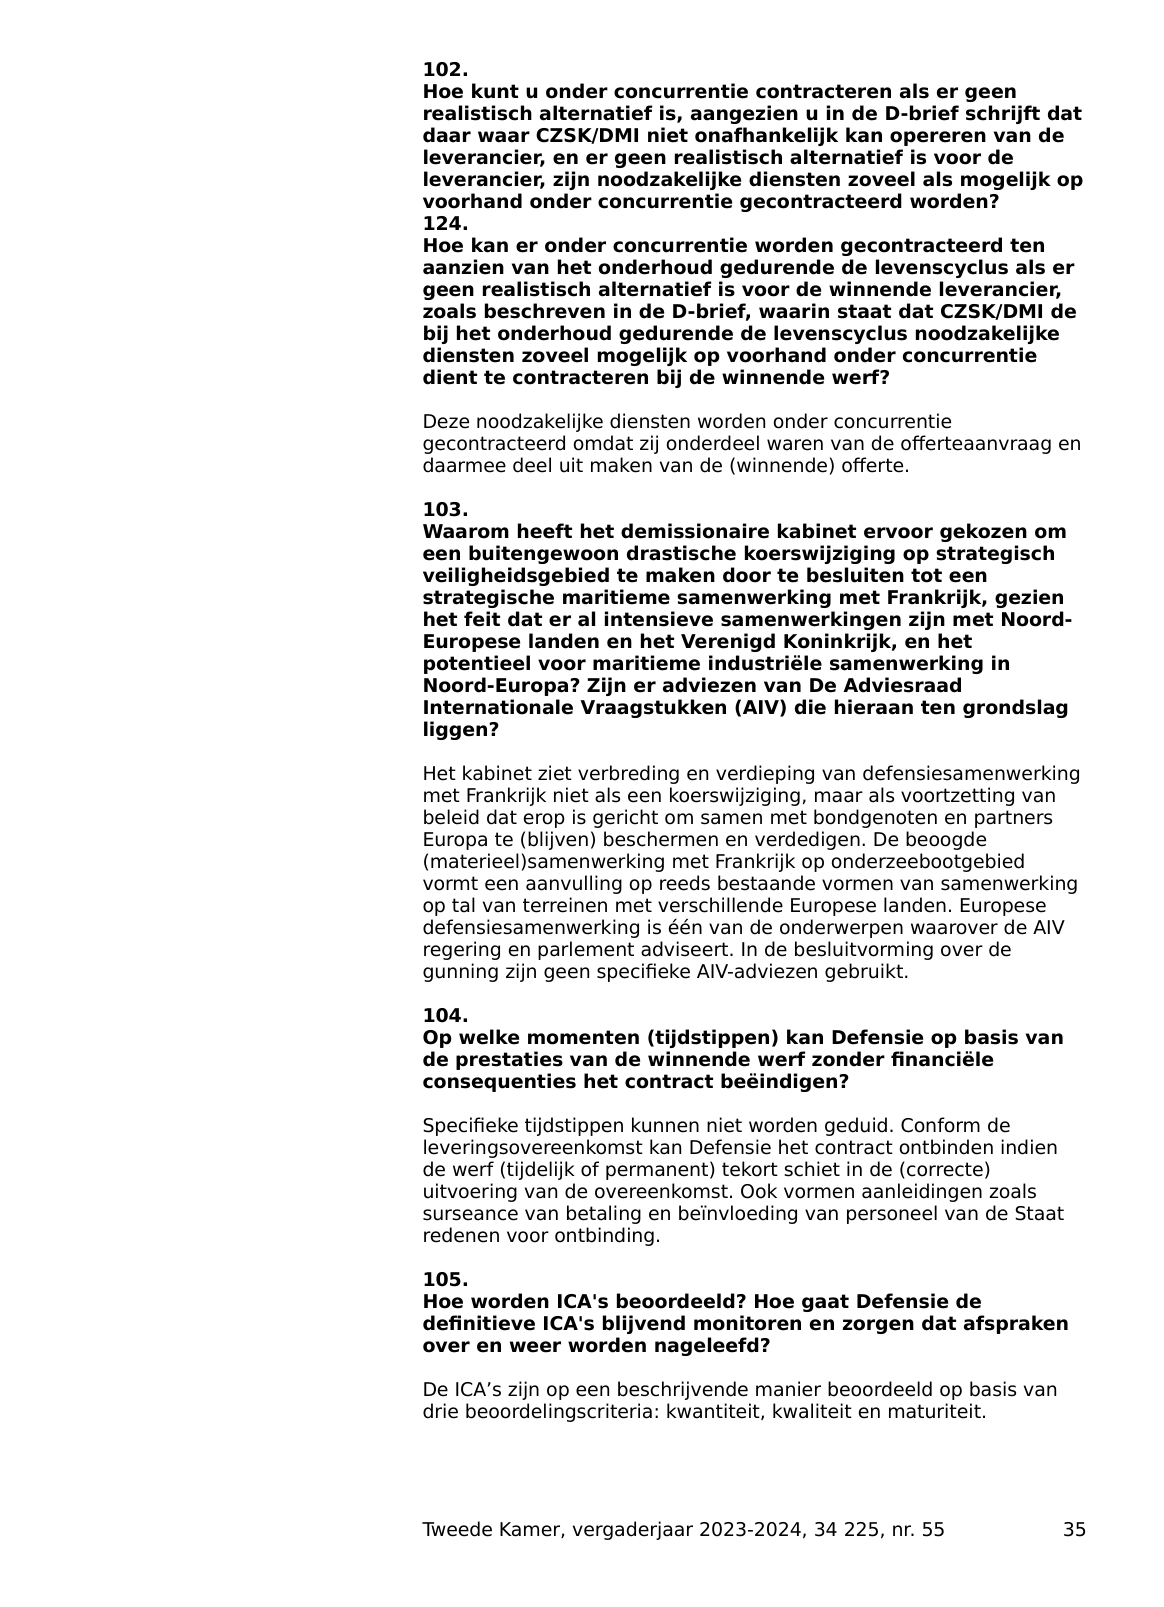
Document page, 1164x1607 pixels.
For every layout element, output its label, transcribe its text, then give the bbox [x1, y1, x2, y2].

text Op welke momenten (tijdstippen) kan Defensie op basis van de prestaties van de winnende werf zonder financiële consequenties het contract beëindigen? [422, 1027, 1087, 1093]
text Hoe kan er onder concurrentie worden gecontracteerd ten aanzien van het onderhoud gedurende de levenscyclus als er geen realistisch alternatief is voor de winnende leverancier, zoals beschreven in de D-brief, waarin staat dat CZSK/DMI de bij het onderhoud gedurende de levenscyclus noodzakelijke diensten zoveel mogelijk op voorhand onder concurrentie dient te contracteren bij de winnende werf? [422, 235, 1087, 389]
text 104. [422, 1005, 1087, 1027]
text Hoe worden ICA's beoordeeld? Hoe gaat Defensie de definitieve ICA's blijvend monitoren en zorgen dat afspraken over en weer worden nageleefd? [422, 1291, 1087, 1357]
text 124. [422, 213, 1087, 235]
text Deze noodzakelijke diensten worden onder concurrentie gecontracteerd omdat zij onderdeel waren van de offerteaanvraag en daarmee deel uit maken van de (winnende) offerte. [422, 411, 1087, 477]
text 102. [422, 59, 1087, 81]
text 105. [422, 1269, 1087, 1291]
text 103. [422, 499, 1087, 521]
text Hoe kunt u onder concurrentie contracteren als er geen realistisch alternatief is, aangezien u in de D-brief schrijft dat daar waar CZSK/DMI niet onafhankelijk kan opereren van de leverancier, en er geen realistisch alternatief is voor de leverancier, zijn noodzakelijke diensten zoveel als mogelijk op voorhand onder concurrentie gecontracteerd worden? [422, 81, 1087, 213]
text Specifieke tijdstippen kunnen niet worden geduid. Conform de leveringsovereenkomst kan Defensie het contract ontbinden indien de werf (tijdelijk of permanent) tekort schiet in de (correcte) uitvoering van de overeenkomst. Ook vormen aanleidingen zoals surseance van betaling en beïnvloeding van personeel van de Staat redenen voor ontbinding. [422, 1115, 1087, 1247]
text Waarom heeft het demissionaire kabinet ervoor gekozen om een buitengewoon drastische koerswijziging op strategisch veiligheidsgebied te maken door te besluiten tot een strategische maritieme samenwerking met Frankrijk, gezien het feit dat er al intensieve samenwerkingen zijn met Noord-Europese landen en het Verenigd Koninkrijk, en het potentieel voor maritieme industriële samenwerking in Noord-Europa? Zijn er adviezen van De Adviesraad Internationale Vraagstukken (AIV) die hieraan ten grondslag liggen? [422, 521, 1087, 741]
text De ICA’s zijn op een beschrijvende manier beoordeeld op basis van drie beoordelingscriteria: kwantiteit, kwaliteit en maturiteit. [422, 1379, 1087, 1423]
text Het kabinet ziet verbreding en verdieping van defensiesamenwerking met Frankrijk niet als een koerswijziging, maar als voortzetting van beleid dat erop is gericht om samen met bondgenoten en partners Europa te (blijven) beschermen en verdedigen. De beoogde (materieel)samenwerking met Frankrijk op onderzeebootgebied vormt een aanvulling op reeds bestaande vormen van samenwerking op tal van terreinen met verschillende Europese landen. Europese defensiesamenwerking is één van de onderwerpen waarover de AIV regering en parlement adviseert. In de besluitvorming over de gunning zijn geen specifieke AIV-adviezen gebruikt. [422, 763, 1087, 983]
